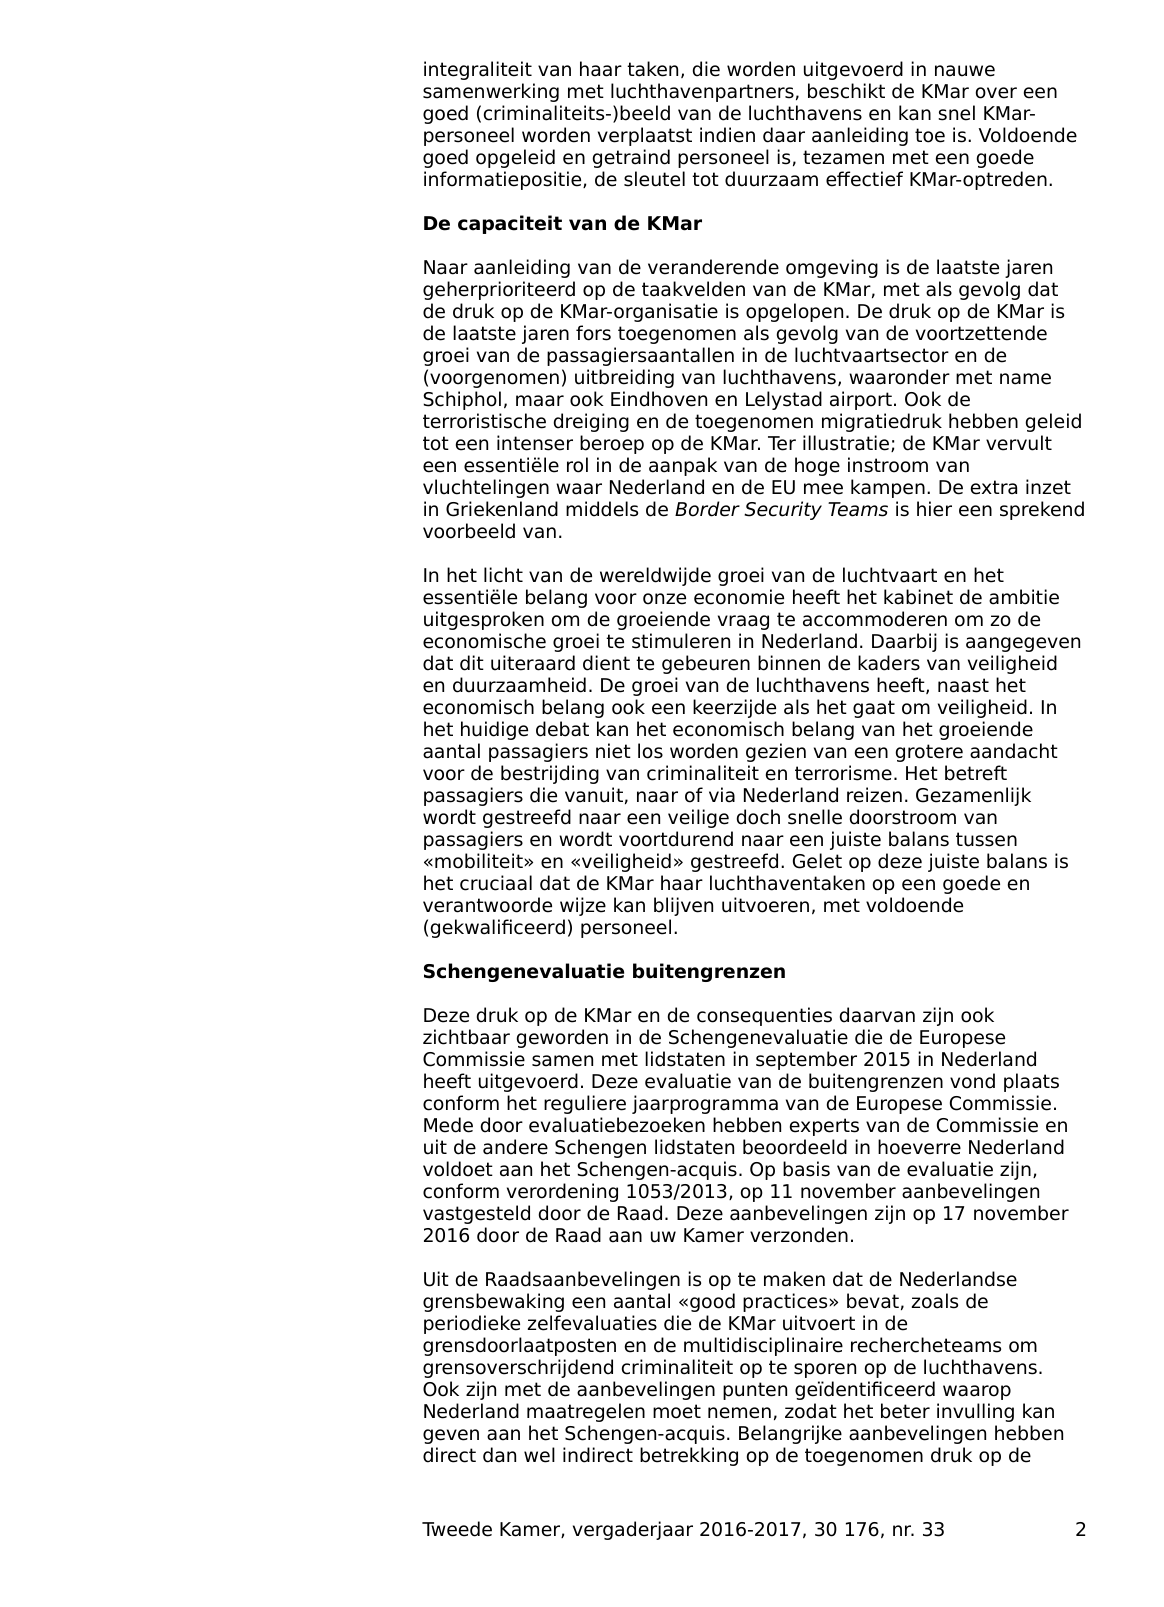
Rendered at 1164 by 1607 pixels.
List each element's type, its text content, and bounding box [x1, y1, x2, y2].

subtitle De capaciteit van de KMar [422, 213, 1087, 235]
text integraliteit van haar taken, die worden uitgevoerd in nauwe samenwerking met luchthavenpartners, beschikt de KMar over een goed (criminaliteits-)beeld van de luchthavens en kan snel KMar-personeel worden verplaatst indien daar aanleiding toe is. Voldoende goed opgeleid en getraind personeel is, tezamen met een goede informatiepositie, de sleutel tot duurzaam effectief KMar-optreden. [422, 59, 1087, 191]
subtitle Schengenevaluatie buitengrenzen [422, 961, 1087, 983]
text In het licht van de wereldwijde groei van de luchtvaart en het essentiële belang voor onze economie heeft het kabinet de ambitie uitgesproken om de groeiende vraag te accommoderen om zo de economische groei te stimuleren in Nederland. Daarbij is aangegeven dat dit uiteraard dient te gebeuren binnen de kaders van veiligheid en duurzaamheid. De groei van de luchthavens heeft, naast het economisch belang ook een keerzijde als het gaat om veiligheid. In het huidige debat kan het economisch belang van het groeiende aantal passagiers niet los worden gezien van een grotere aandacht voor de bestrijding van criminaliteit en terrorisme. Het betreft passagiers die vanuit, naar of via Nederland reizen. Gezamenlijk wordt gestreefd naar een veilige doch snelle doorstroom van passagiers en wordt voortdurend naar een juiste balans tussen «mobiliteit» en «veiligheid» gestreefd. Gelet op deze juiste balans is het cruciaal dat de KMar haar luchthaventaken op een goede en verantwoorde wijze kan blijven uitvoeren, met voldoende (gekwalificeerd) personeel. [422, 565, 1087, 939]
text Naar aanleiding van de veranderende omgeving is de laatste jaren geherprioriteerd op de taakvelden van de KMar, met als gevolg dat de druk op de KMar-organisatie is opgelopen. De druk op de KMar is de laatste jaren fors toegenomen als gevolg van de voortzettende groei van de passagiersaantallen in de luchtvaartsector en de (voorgenomen) uitbreiding van luchthavens, waaronder met name Schiphol, maar ook Eindhoven en Lelystad airport. Ook de terroristische dreiging en de toegenomen migratiedruk hebben geleid tot een intenser beroep op de KMar. Ter illustratie; de KMar vervult een essentiële rol in de aanpak van de hoge instroom van vluchtelingen waar Nederland en de EU mee kampen. De extra inzet in Griekenland middels de Border Security Teams is hier een sprekend voorbeeld van. [422, 257, 1087, 543]
text Uit de Raadsaanbevelingen is op te maken dat de Nederlandse grensbewaking een aantal «good practices» bevat, zoals de periodieke zelfevaluaties die de KMar uitvoert in de grensdoorlaatposten en de multidisciplinaire rechercheteams om grensoverschrijdend criminaliteit op te sporen op de luchthavens. Ook zijn met de aanbevelingen punten geïdentificeerd waarop Nederland maatregelen moet nemen, zodat het beter invulling kan geven aan het Schengen-acquis. Belangrijke aanbevelingen hebben direct dan wel indirect betrekking op de toegenomen druk op de [422, 1269, 1087, 1467]
text Deze druk op de KMar en de consequenties daarvan zijn ook zichtbaar geworden in de Schengenevaluatie die de Europese Commissie samen met lidstaten in september 2015 in Nederland heeft uitgevoerd. Deze evaluatie van de buitengrenzen vond plaats conform het reguliere jaarprogramma van de Europese Commissie. Mede door evaluatiebezoeken hebben experts van de Commissie en uit de andere Schengen lidstaten beoordeeld in hoeverre Nederland voldoet aan het Schengen-acquis. Op basis van de evaluatie zijn, conform verordening 1053/2013, op 11 november aanbevelingen vastgesteld door de Raad. Deze aanbevelingen zijn op 17 november 2016 door de Raad aan uw Kamer verzonden. [422, 1005, 1087, 1247]
